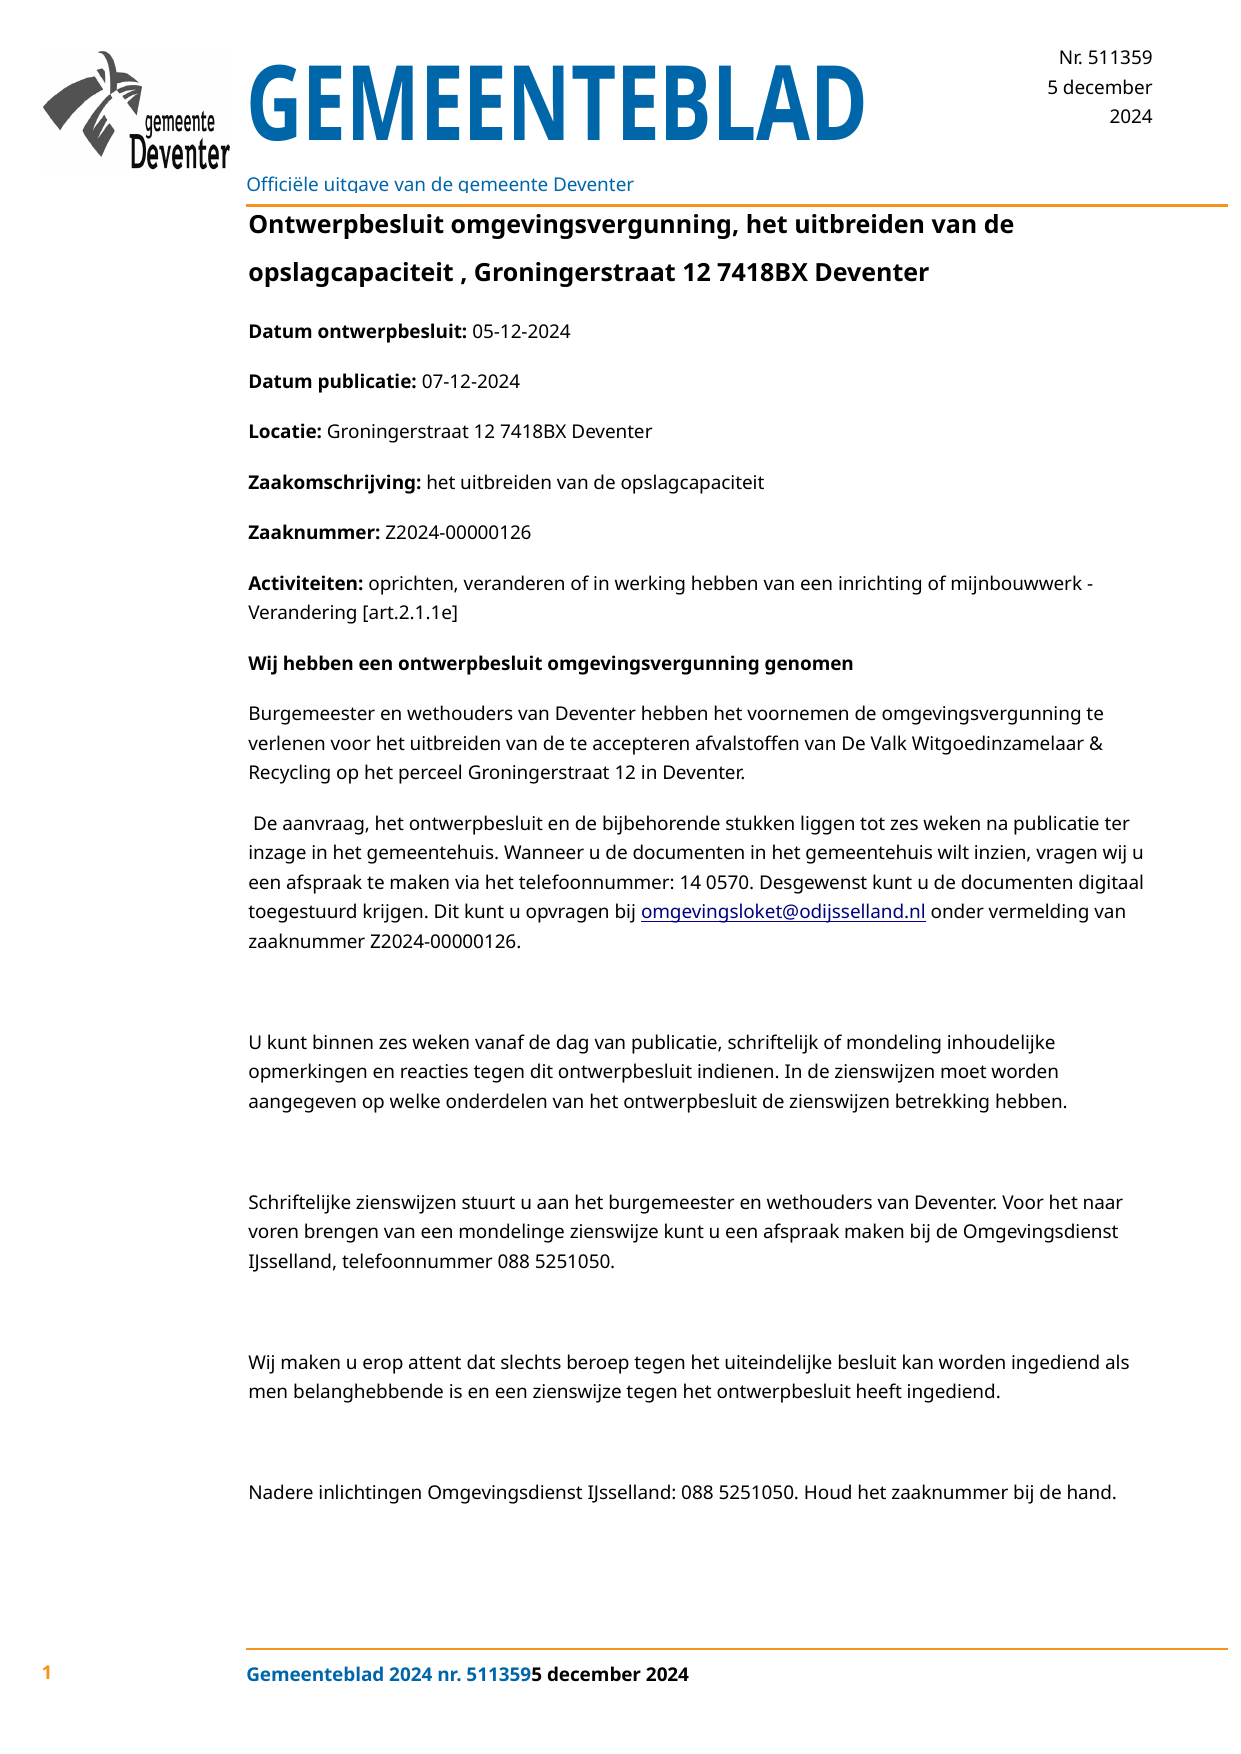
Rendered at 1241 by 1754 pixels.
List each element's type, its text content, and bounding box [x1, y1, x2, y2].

text Activiteiten: oprichten, veranderen of in werking hebben van een inrichting of mijnbouwwerk - Verandering [art.2.1.1e] [248, 570, 1152, 625]
text Zaakomschrijving: het uitbreiden van de opslagcapaciteit [248, 469, 1152, 495]
text Schriftelijke zienswijzen stuurt u aan het burgemeester en wethouders van Deventer. Voor het naar voren brengen van een mondelinge zienswijze kunt u een afspraak maken bij de Omgevingsdienst IJsselland, telefoonnummer 088 5251050. [248, 1189, 1152, 1274]
text Ontwerpbesluit omgevingsvergunning, het uitbreiden van de opslagcapaciteit , Groningerstraat 12 7418BX Deventer [248, 207, 1152, 288]
text Locatie: Groningerstraat 12 7418BX Deventer [248, 419, 1152, 444]
text Nadere inlichtingen Omgevingsdienst IJsselland: 088 5251050. Houd het zaaknummer bij de hand. [248, 1479, 1152, 1505]
text Zaaknummer: Z2024-00000126 [248, 519, 1152, 545]
text U kunt binnen zes weken vanaf de dag van publicatie, schriftelijk of mondeling inhoudelijke opmerkingen en reacties tegen dit ontwerpbesluit indienen. In de zienswijzen moet worden aangegeven op welke onderdelen van het ontwerpbesluit de zienswijzen betrekking hebben. [248, 1029, 1152, 1114]
text Burgemeester en wethouders van Deventer hebben het voornemen de omgevingsvergunning te verlenen voor het uitbreiden van de te accepteren afvalstoffen van De Valk Witgoedinzamelaar & Recycling op het perceel Groningerstraat 12 in Deventer. [248, 700, 1152, 785]
picture [41, 47, 231, 172]
text Datum ontwerpbesluit: 05-12-2024 [248, 318, 1152, 344]
text Datum publicatie: 07-12-2024 [248, 368, 1152, 394]
text De aanvraag, het ontwerpbesluit en de bijbehorende stukken liggen tot zes weken na publicatie ter inzage in het gemeentehuis. Wanneer u de documenten in het gemeentehuis wilt inzien, vragen wij u een afspraak te maken via het telefoonnummer: 14 0570. Desgewenst kunt u de documenten digitaal toegestuurd krijgen. Dit kunt u opvragen bij omgevingsloket@odijsselland.nl onder vermelding van zaaknummer Z2024-00000126. [248, 810, 1152, 954]
text Wij hebben een ontwerpbesluit omgevingsvergunning genomen [248, 650, 1152, 676]
text Wij maken u erop attent dat slechts beroep tegen het uiteindelijke besluit kan worden ingediend als men belanghebbende is en een zienswijze tegen het ontwerpbesluit heeft ingediend. [248, 1349, 1152, 1404]
